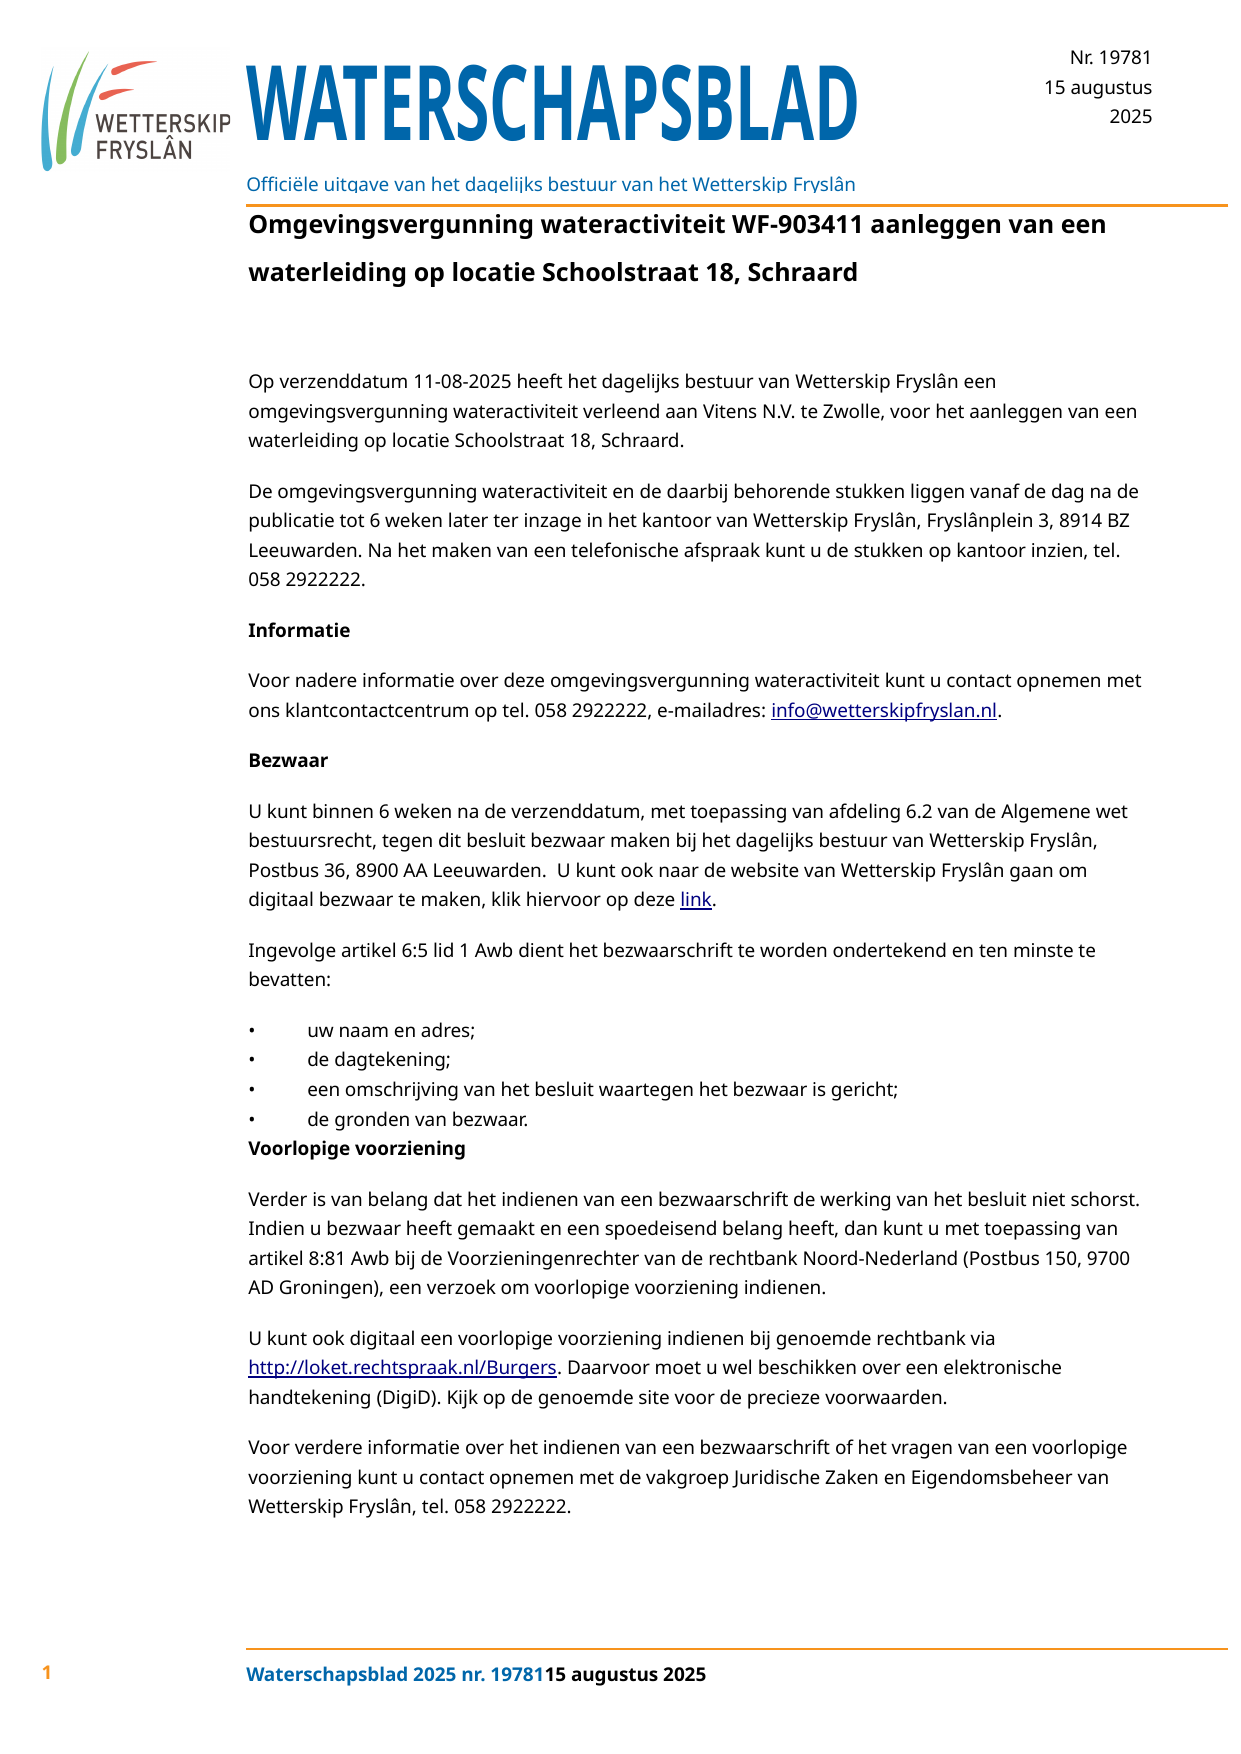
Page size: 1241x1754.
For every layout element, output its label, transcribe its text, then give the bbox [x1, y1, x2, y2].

text U kunt ook digitaal een voorlopige voorziening indienen bij genoemde rechtbank via http://loket.rechtspraak.nl/Burgers. Daarvoor moet u wel beschikken over een elektronische handtekening (DigiD). Kijk op de genoemde site voor de precieze voorwaarden. [248, 1325, 1152, 1410]
text Ingevolge artikel 6:5 lid 1 Awb dient het bezwaarschrift te worden ondertekend en ten minste te bevatten: [248, 937, 1152, 992]
text Voorlopige voorziening [248, 1135, 1152, 1161]
list de dagtekening; [248, 1047, 1152, 1072]
text De omgevingsvergunning wateractiviteit en de daarbij behorende stukken liggen vanaf de dag na de publicatie tot 6 weken later ter inzage in het kantoor van Wetterskip Fryslân, Fryslânplein 3, 8914 BZ Leeuwarden. Na het maken van een telefonische afspraak kunt u de stukken op kantoor inzien, tel. 058 2922222. [248, 478, 1152, 592]
list uw naam en adres; [248, 1017, 1152, 1043]
text Op verzenddatum 11-08-2025 heeft het dagelijks bestuur van Wetterskip Fryslân een omgevingsvergunning wateractiviteit verleend aan Vitens N.V. te Zwolle, voor het aanleggen van een waterleiding op locatie Schoolstraat 18, Schraard. [248, 368, 1152, 453]
text Verder is van belang dat het indienen van een bezwaarschrift de werking van het besluit niet schorst. Indien u bezwaar heeft gemaakt en een spoedeisend belang heeft, dan kunt u met toepassing van artikel 8:81 Awb bij de Voorzieningenrechter van de rechtbank Noord-Nederland (Postbus 150, 9700 AD Groningen), een verzoek om voorlopige voorziening indienen. [248, 1186, 1152, 1300]
list een omschrijving van het besluit waartegen het bezwaar is gericht; [248, 1076, 1152, 1102]
list de gronden van bezwaar. [248, 1106, 1152, 1132]
picture [41, 47, 231, 172]
text Bezwaar [248, 747, 1152, 773]
text Voor verdere informatie over het indienen van een bezwaarschrift of het vragen van een voorlopige voorziening kunt u contact opnemen met de vakgroep Juridische Zaken en Eigendomsbeheer van Wetterskip Fryslân, tel. 058 2922222. [248, 1434, 1152, 1519]
text Informatie [248, 617, 1152, 643]
text U kunt binnen 6 weken na de verzenddatum, met toepassing van afdeling 6.2 van de Algemene wet bestuursrecht, tegen dit besluit bezwaar maken bij het dagelijks bestuur van Wetterskip Fryslân, Postbus 36, 8900 AA Leeuwarden. U kunt ook naar de website van Wetterskip Fryslân gaan om digitaal bezwaar te maken, klik hiervoor op deze link. [248, 798, 1152, 912]
text Omgevingsvergunning wateractiviteit WF-903411 aanleggen van een waterleiding op locatie Schoolstraat 18, Schraard [248, 207, 1152, 288]
text Voor nadere informatie over deze omgevingsvergunning wateractiviteit kunt u contact opnemen met ons klantcontactcentrum op tel. 058 2922222, e-mailadres: info@wetterskipfryslan.nl. [248, 667, 1152, 723]
